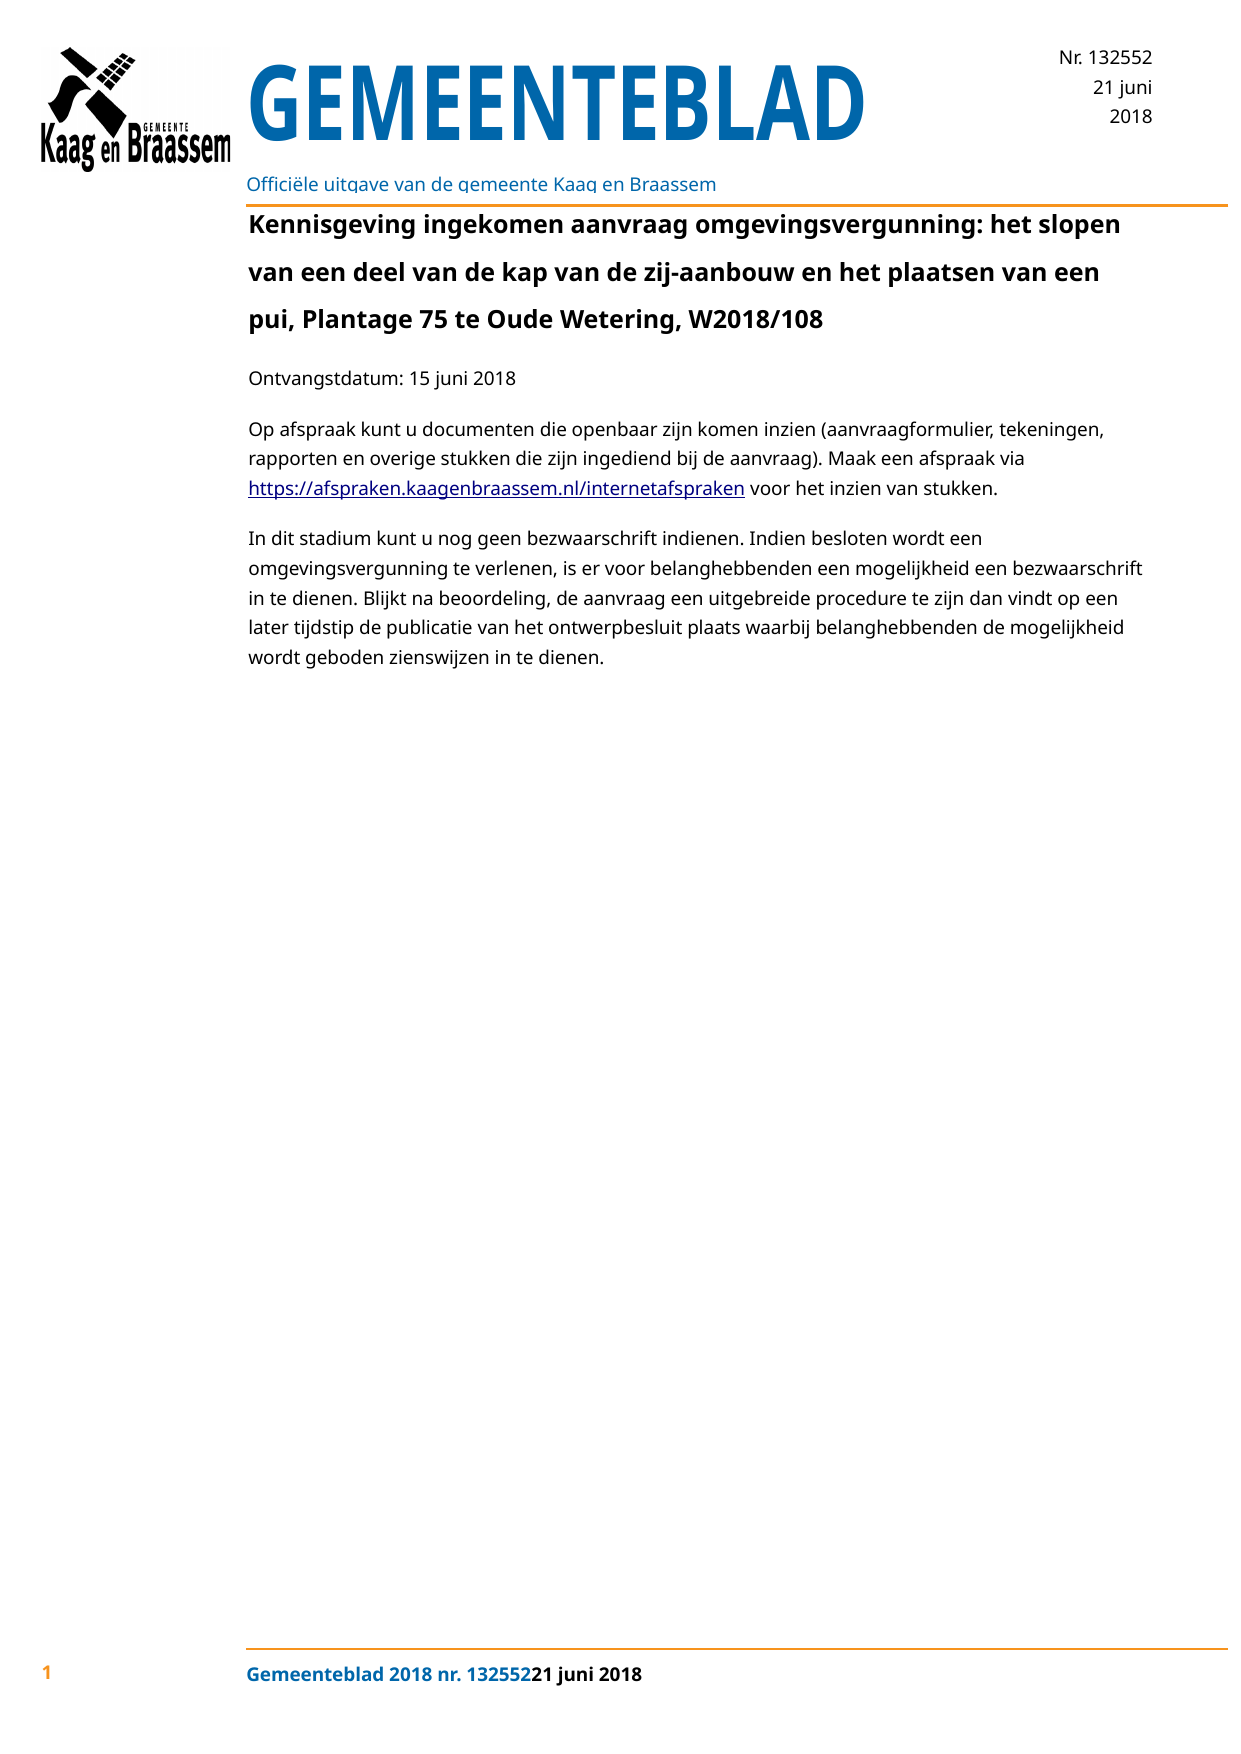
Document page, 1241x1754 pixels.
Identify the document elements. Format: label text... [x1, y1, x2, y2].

text Kennisgeving ingekomen aanvraag omgevingsvergunning: het slopen van een deel van de kap van de zij-aanbouw en het plaatsen van een pui, Plantage 75 te Oude Wetering, W2018/108 [248, 207, 1152, 336]
picture [41, 47, 231, 172]
text In dit stadium kunt u nog geen bezwaarschrift indienen. Indien besloten wordt een omgevingsvergunning te verlenen, is er voor belanghebbenden een mogelijkheid een bezwaarschrift in te dienen. Blijkt na beoordeling, de aanvraag een uitgebreide procedure te zijn dan vindt op een later tijdstip de publicatie van het ontwerpbesluit plaats waarbij belanghebbenden de mogelijkheid wordt geboden zienswijzen in te dienen. [248, 526, 1152, 669]
text Op afspraak kunt u documenten die openbaar zijn komen inzien (aanvraagformulier, tekeningen, rapporten en overige stukken die zijn ingediend bij de aanvraag). Maak een afspraak via https://afspraken.kaagenbraassem.nl/internetafspraken voor het inzien van stukken. [248, 416, 1152, 501]
text Ontvangstdatum: 15 juni 2018 [248, 366, 1152, 391]
